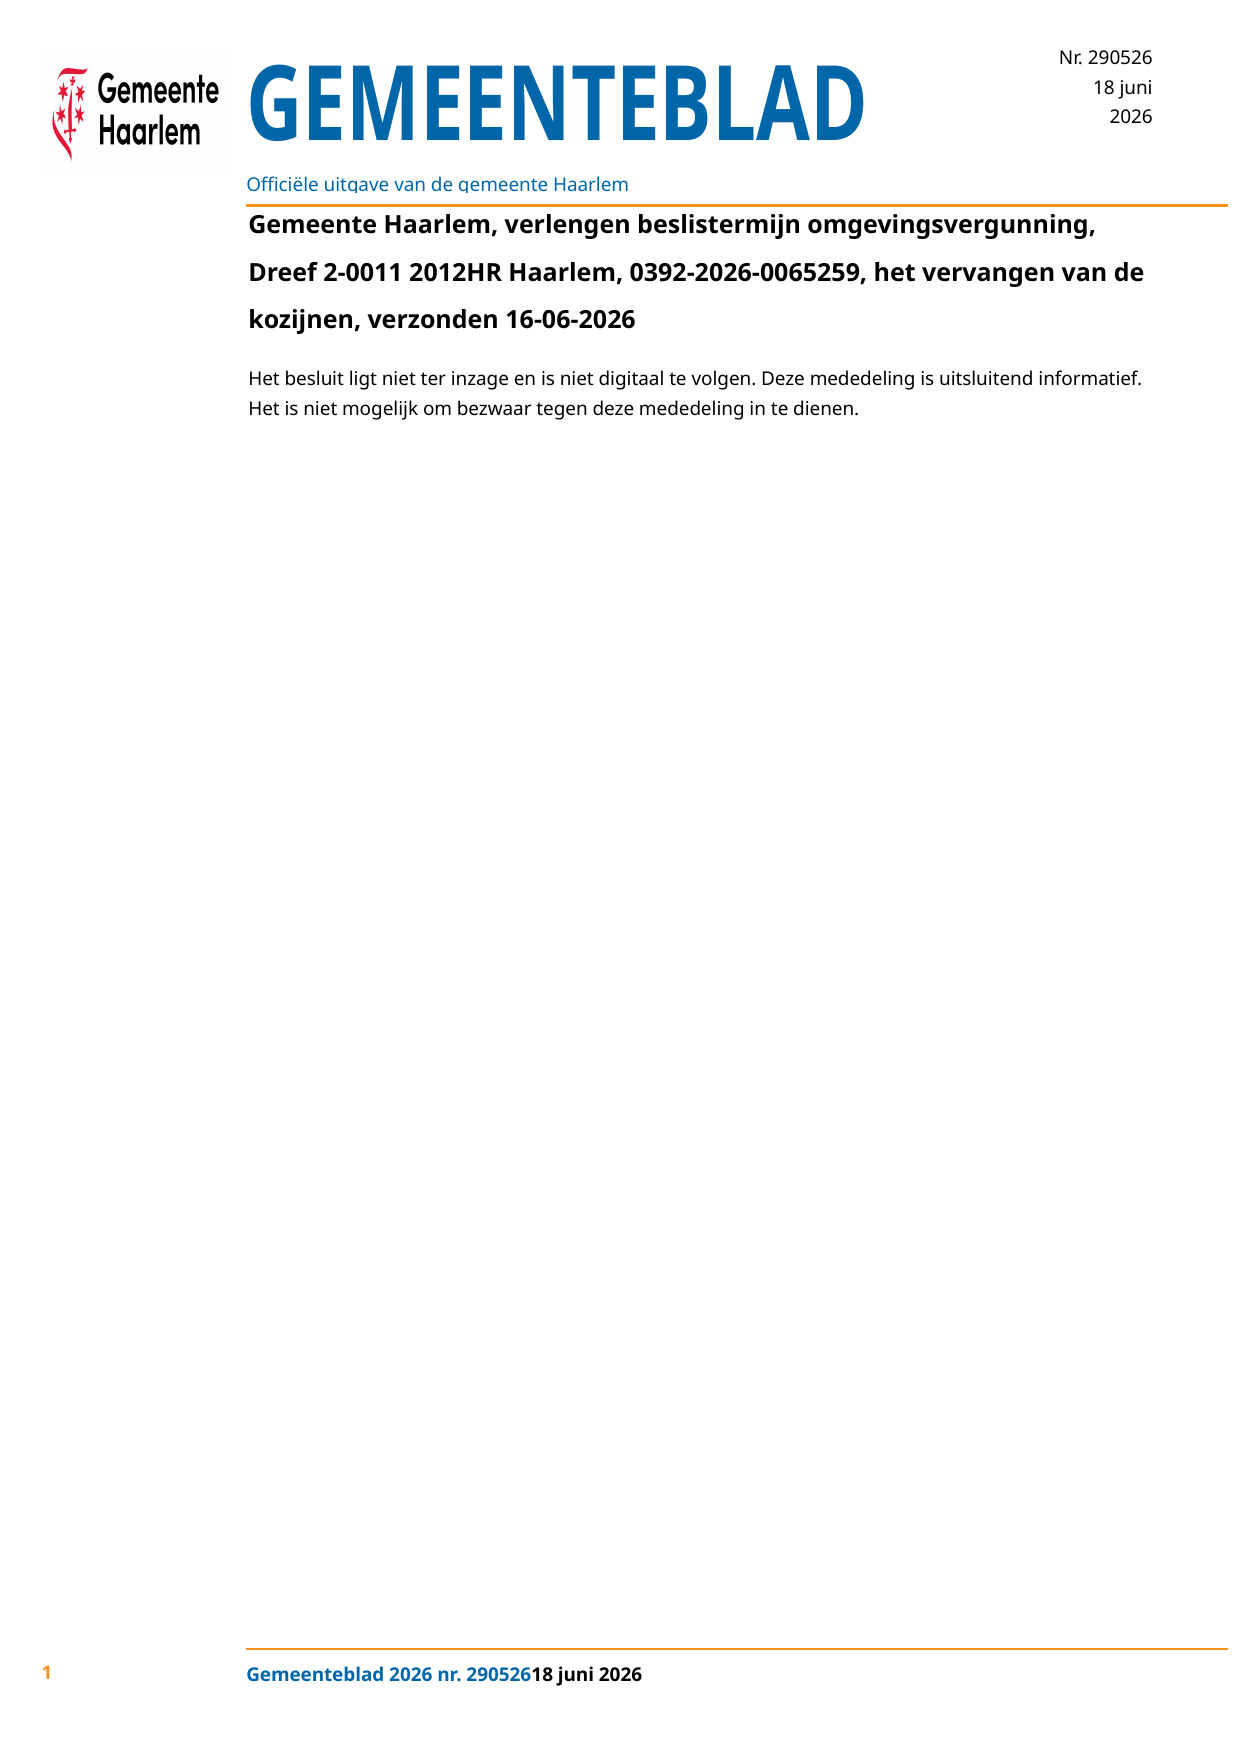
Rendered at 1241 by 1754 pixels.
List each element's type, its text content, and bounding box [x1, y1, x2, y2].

text Gemeente Haarlem, verlengen beslistermijn omgevingsvergunning, Dreef 2-0011 2012HR Haarlem, 0392-2026-0065259, het vervangen van de kozijnen, verzonden 16-06-2026 [248, 207, 1152, 336]
picture [41, 47, 231, 172]
text Het besluit ligt niet ter inzage en is niet digitaal te volgen. Deze mededeling is uitsluitend informatief. Het is niet mogelijk om bezwaar tegen deze mededeling in te dienen. [248, 366, 1152, 421]
